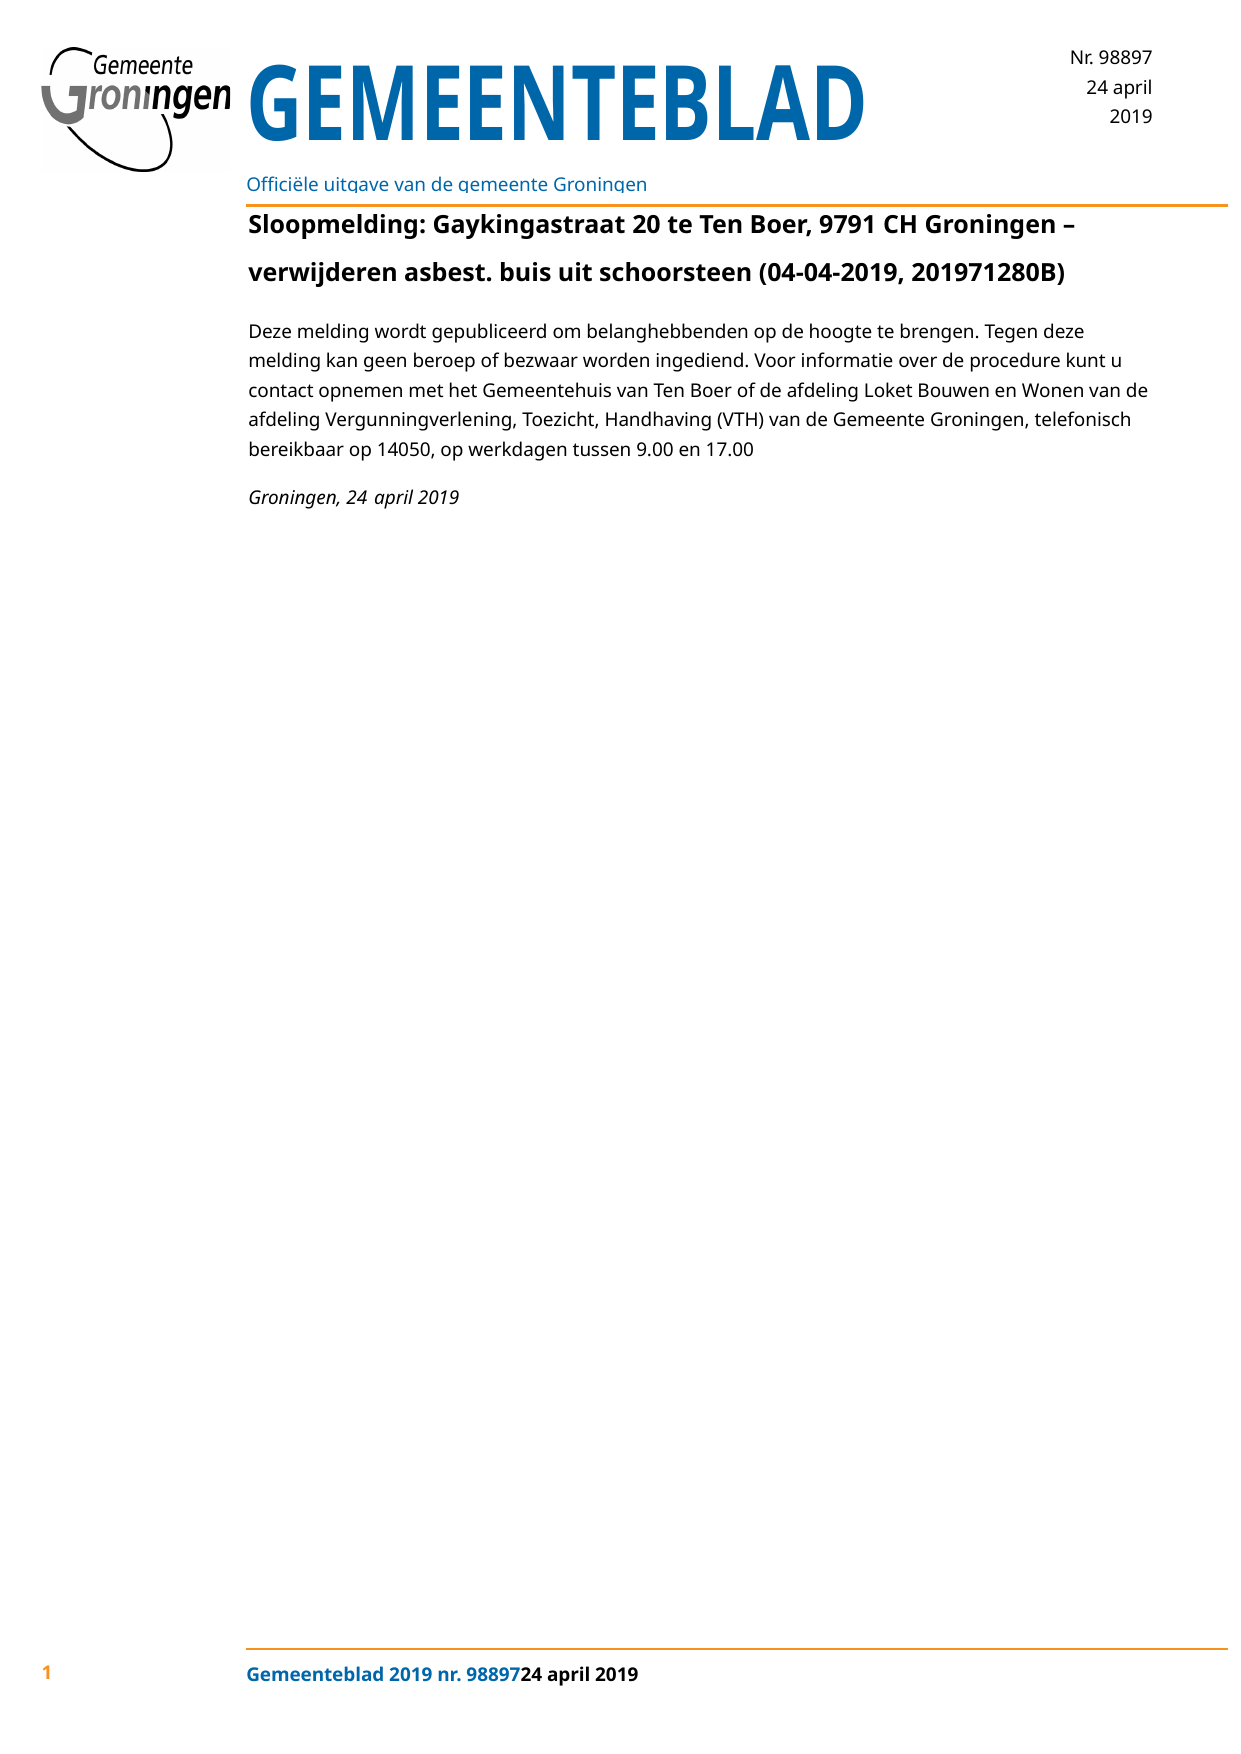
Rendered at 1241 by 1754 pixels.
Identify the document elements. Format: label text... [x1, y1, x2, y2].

text Deze melding wordt gepubliceerd om belanghebbenden op de hoogte te brengen. Tegen deze melding kan geen beroep of bezwaar worden ingediend. Voor informatie over de procedure kunt u contact opnemen met het Gemeentehuis van Ten Boer of de afdeling Loket Bouwen en Wonen van de afdeling Vergunningverlening, Toezicht, Handhaving (VTH) van de Gemeente Groningen, telefonisch bereikbaar op 14050, op werkdagen tussen 9.00 en 17.00 [248, 318, 1152, 462]
text Groningen, 24 april 2019 [248, 484, 1152, 510]
picture [41, 47, 231, 172]
text Sloopmelding: Gaykingastraat 20 te Ten Boer, 9791 CH Groningen – verwijderen asbest. buis uit schoorsteen (04-04-2019, 201971280B) [248, 207, 1152, 288]
